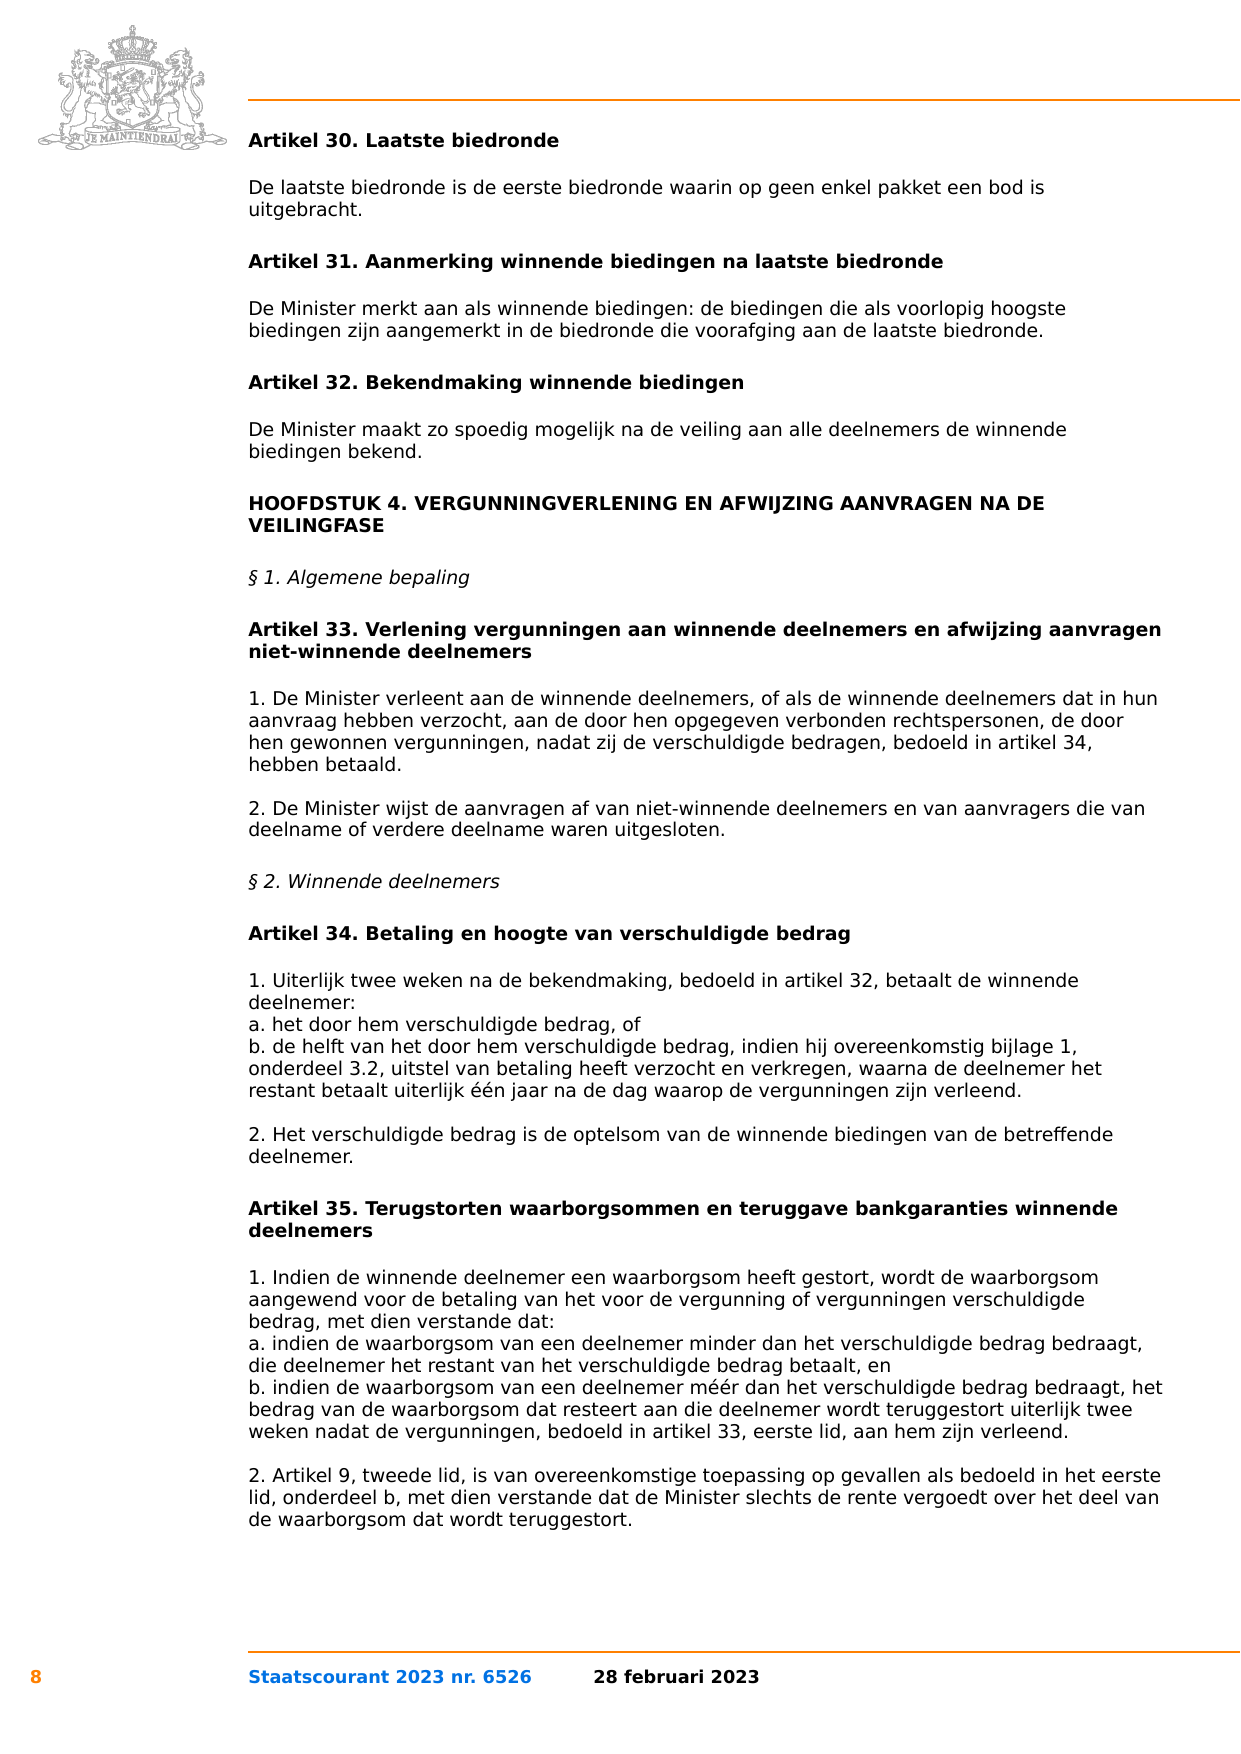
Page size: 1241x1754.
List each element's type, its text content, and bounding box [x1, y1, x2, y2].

text 1. Uiterlijk twee weken na de bekendmaking, bedoeld in artikel 32, betaalt de winnende deelnemer: [248, 970, 1163, 1014]
text 2. Het verschuldigde bedrag is de optelsom van de winnende biedingen van de betreffende deelnemer. [248, 1124, 1163, 1168]
text 2. Artikel 9, tweede lid, is van overeenkomstige toepassing op gevallen als bedoeld in het eerste lid, onderdeel b, met dien verstande dat de Minister slechts de rente vergoedt over het deel van de waarborgsom dat wordt teruggestort. [248, 1465, 1163, 1531]
subtitle Artikel 33. Verlening vergunningen aan winnende deelnemers en afwijzing aanvragen niet-winnende deelnemers [248, 619, 1163, 663]
text a. indien de waarborgsom van een deelnemer minder dan het verschuldigde bedrag bedraagt, die deelnemer het restant van het verschuldigde bedrag betaalt, en [248, 1333, 1163, 1377]
subtitle HOOFDSTUK 4. VERGUNNINGVERLENING EN AFWIJZING AANVRAGEN NA DE VEILINGFASE [248, 493, 1163, 537]
text 1. Indien de winnende deelnemer een waarborgsom heeft gestort, wordt de waarborgsom aangewend voor de betaling van het voor de vergunning of vergunningen verschuldigde bedrag, met dien verstande dat: [248, 1267, 1163, 1333]
text b. indien de waarborgsom van een deelnemer méér dan het verschuldigde bedrag bedraagt, het bedrag van de waarborgsom dat resteert aan die deelnemer wordt teruggestort uiterlijk twee weken nadat de vergunningen, bedoeld in artikel 33, eerste lid, aan hem zijn verleend. [248, 1377, 1163, 1443]
picture [38, 25, 227, 150]
text b. de helft van het door hem verschuldigde bedrag, indien hij overeenkomstig bijlage 1, onderdeel 3.2, uitstel van betaling heeft verzocht en verkregen, waarna de deelnemer het restant betaalt uiterlijk één jaar na de dag waarop de vergunningen zijn verleend. [248, 1036, 1163, 1102]
subtitle Artikel 32. Bekendmaking winnende biedingen [248, 372, 1163, 394]
subtitle Artikel 35. Terugstorten waarborgsommen en teruggave bankgaranties winnende deelnemers [248, 1198, 1163, 1242]
text a. het door hem verschuldigde bedrag, of [248, 1014, 1163, 1036]
text 2. De Minister wijst de aanvragen af van niet-winnende deelnemers en van aanvragers die van deelname of verdere deelname waren uitgesloten. [248, 797, 1163, 841]
text 1. De Minister verleent aan de winnende deelnemers, of als de winnende deelnemers dat in hun aanvraag hebben verzocht, aan de door hen opgegeven verbonden rechtspersonen, de door hen gewonnen vergunningen, nadat zij de verschuldigde bedragen, bedoeld in artikel 34, hebben betaald. [248, 688, 1163, 776]
subtitle Artikel 34. Betaling en hoogte van verschuldigde bedrag [248, 923, 1163, 945]
text De Minister maakt zo spoedig mogelijk na de veiling aan alle deelnemers de winnende biedingen bekend. [248, 419, 1163, 463]
text De Minister merkt aan als winnende biedingen: de biedingen die als voorlopig hoogste biedingen zijn aangemerkt in de biedronde die voorafging aan de laatste biedronde. [248, 298, 1163, 342]
subtitle § 2. Winnende deelnemers [248, 871, 1163, 893]
subtitle Artikel 31. Aanmerking winnende biedingen na laatste biedronde [248, 251, 1163, 273]
subtitle Artikel 30. Laatste biedronde [248, 130, 1163, 152]
subtitle § 1. Algemene bepaling [248, 567, 1163, 589]
text De laatste biedronde is de eerste biedronde waarin op geen enkel pakket een bod is uitgebracht. [248, 177, 1163, 221]
